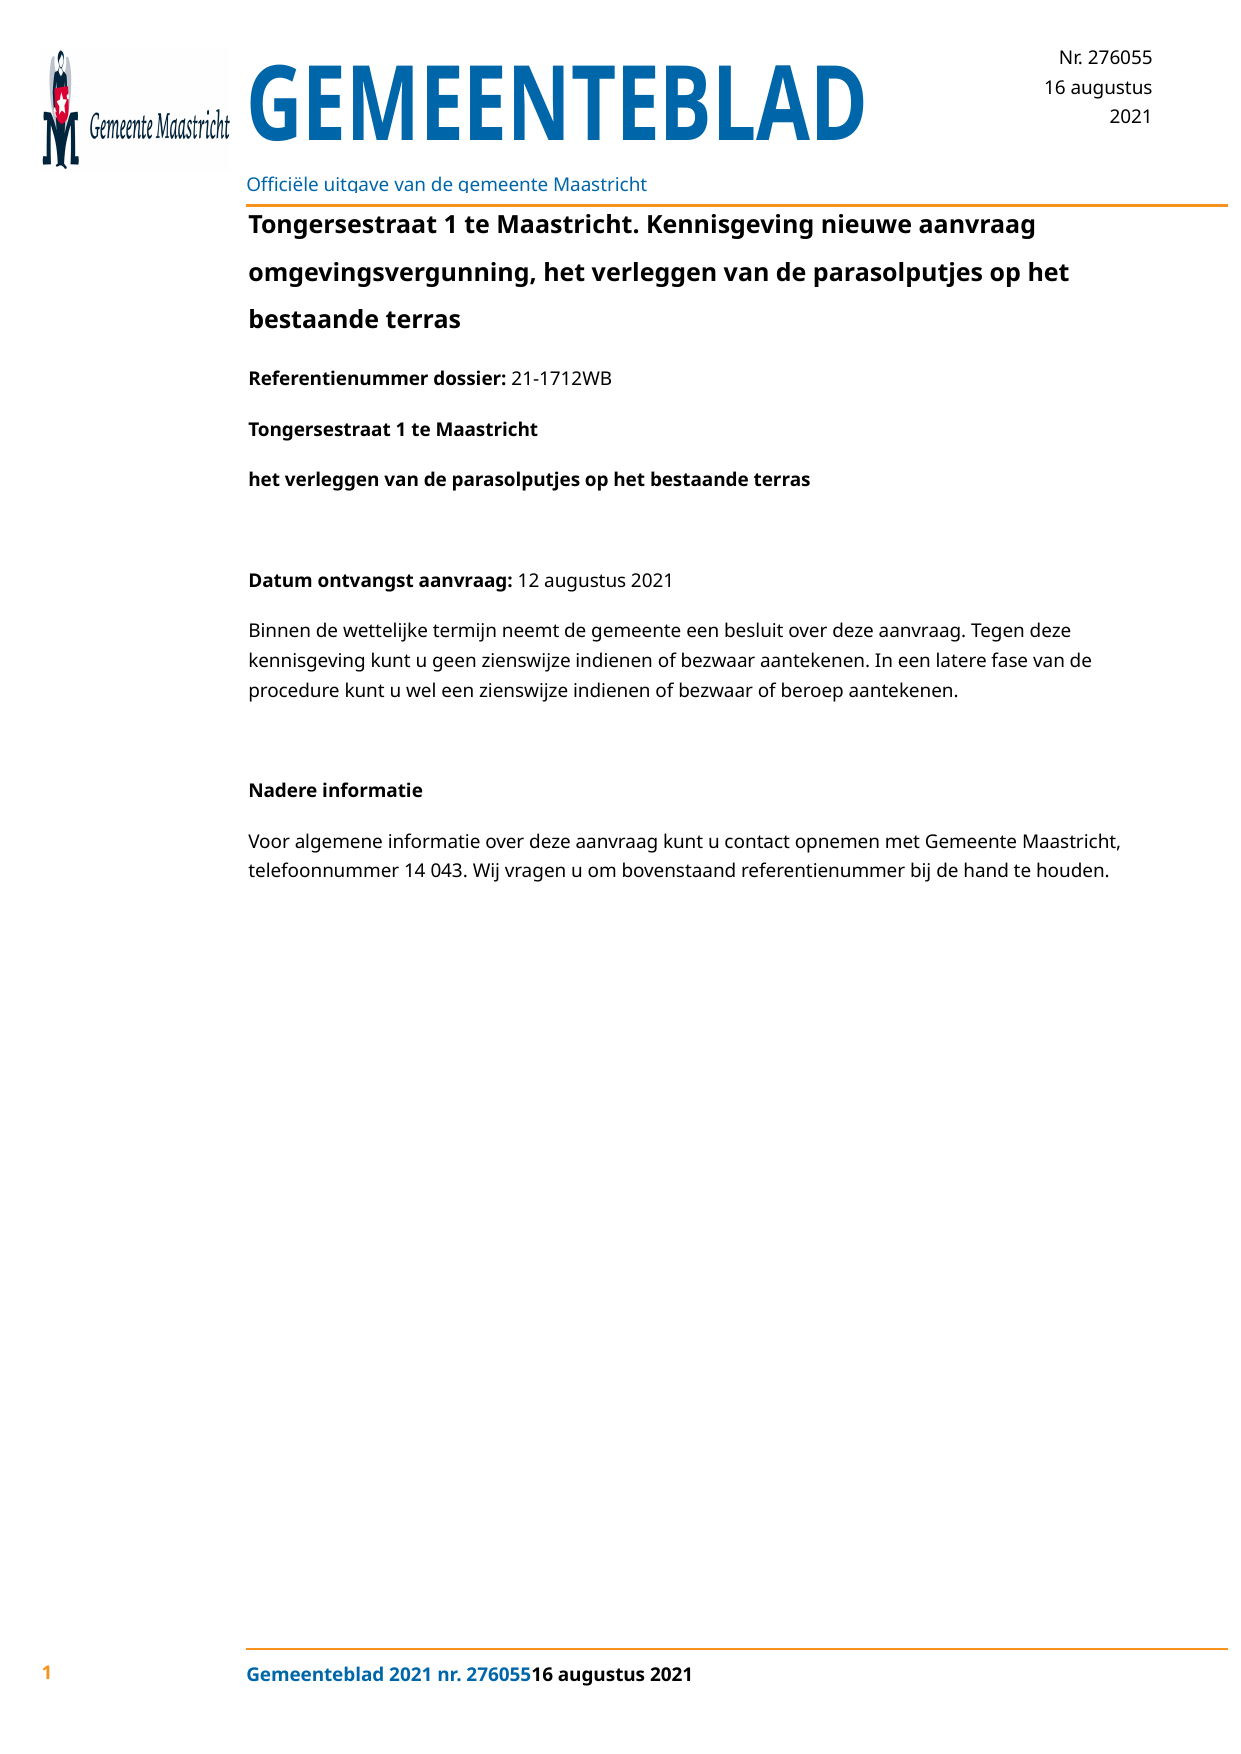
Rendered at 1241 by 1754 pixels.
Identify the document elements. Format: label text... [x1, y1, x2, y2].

text Voor algemene informatie over deze aanvraag kunt u contact opnemen met Gemeente Maastricht, telefoonnummer 14 043. Wij vragen u om bovenstaand referentienummer bij de hand te houden. [248, 828, 1152, 883]
text het verleggen van de parasolputjes op het bestaande terras [248, 466, 1152, 492]
text Binnen de wettelijke termijn neemt de gemeente een besluit over deze aanvraag. Tegen deze kennisgeving kunt u geen zienswijze indienen of bezwaar aantekenen. In een latere fase van de procedure kunt u wel een zienswijze indienen of bezwaar of beroep aantekenen. [248, 618, 1152, 702]
picture [41, 47, 231, 172]
text Tongersestraat 1 te Maastricht [248, 416, 1152, 442]
text Nadere informatie [248, 778, 1152, 803]
text Tongersestraat 1 te Maastricht. Kennisgeving nieuwe aanvraag omgevingsvergunning, het verleggen van de parasolputjes op het bestaande terras [248, 207, 1152, 336]
text Referentienummer dossier: 21-1712WB [248, 366, 1152, 391]
text Datum ontvangst aanvraag: 12 augustus 2021 [248, 567, 1152, 593]
